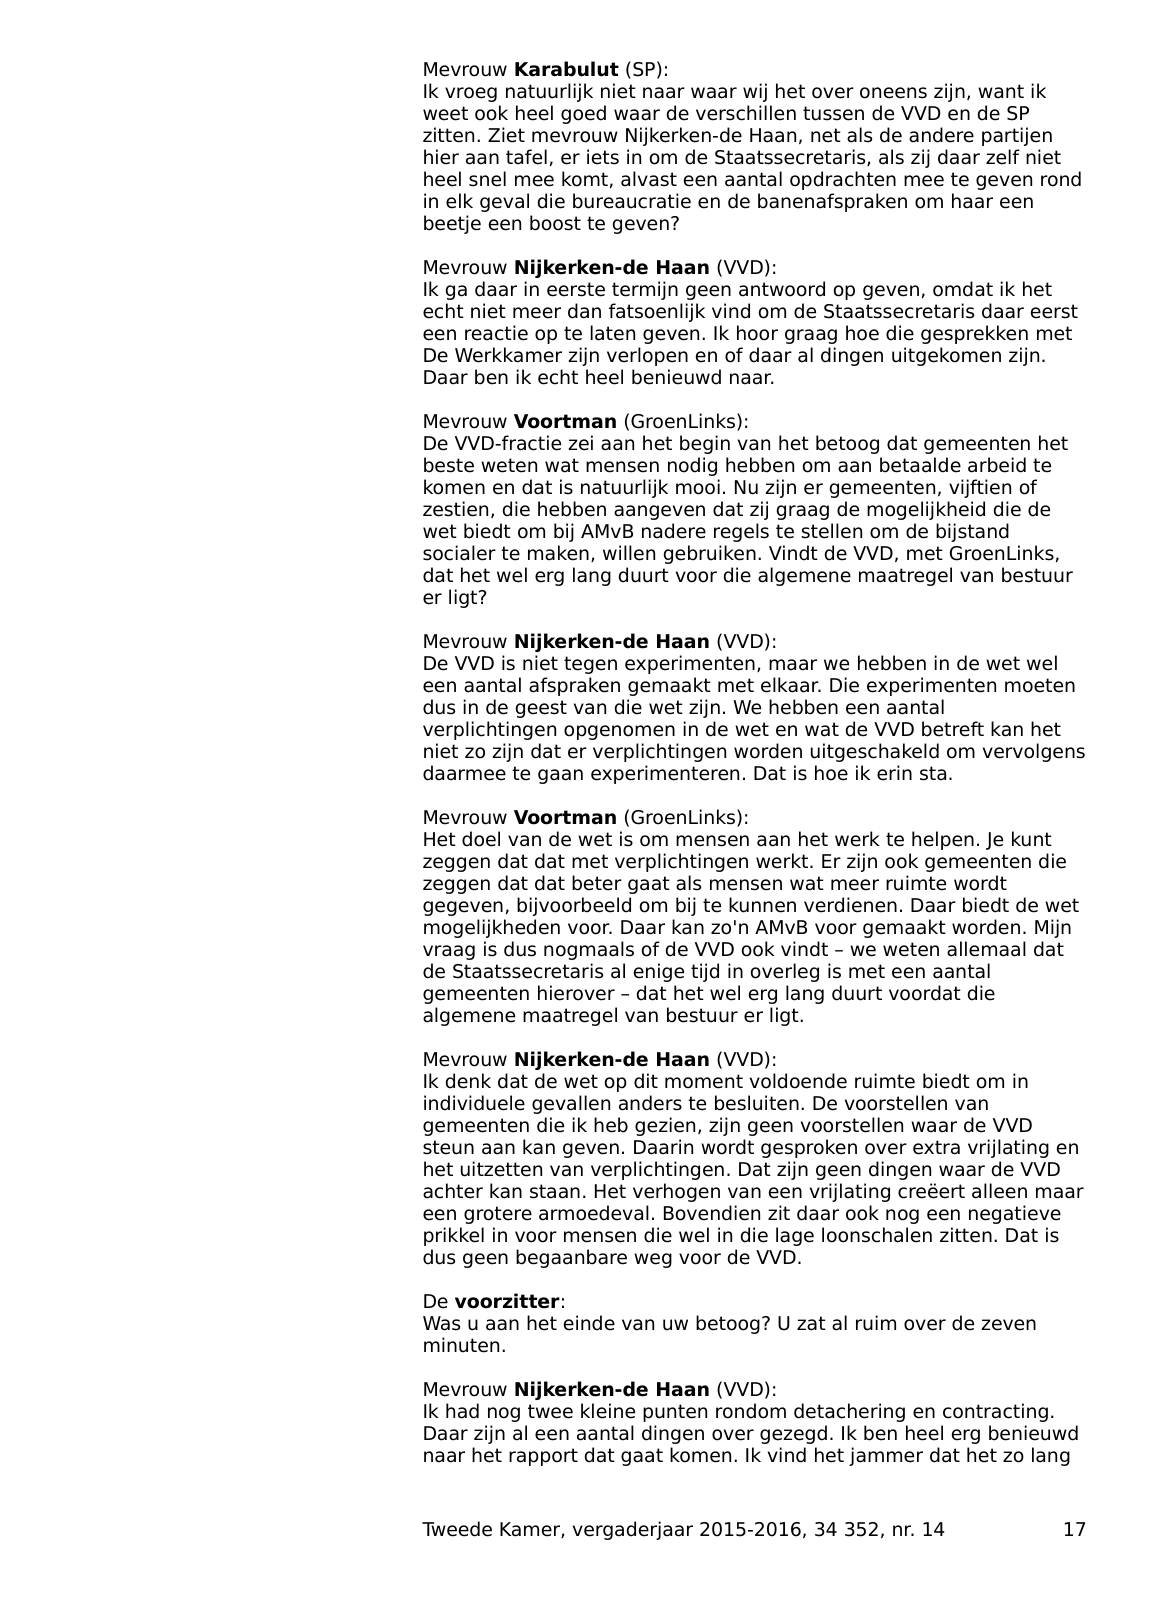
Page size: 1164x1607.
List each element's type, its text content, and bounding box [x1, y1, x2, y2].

text Ik had nog twee kleine punten rondom detachering en contracting. Daar zijn al een aantal dingen over gezegd. Ik ben heel erg benieuwd naar het rapport dat gaat komen. Ik vind het jammer dat het zo lang [422, 1401, 1087, 1467]
text Mevrouw Karabulut (SP): [422, 59, 1087, 81]
text De voorzitter: [422, 1291, 1087, 1313]
text Mevrouw Voortman (GroenLinks): [422, 807, 1087, 829]
text Was u aan het einde van uw betoog? U zat al ruim over de zeven minuten. [422, 1313, 1087, 1357]
text Mevrouw Nijkerken-de Haan (VVD): [422, 257, 1087, 279]
text Mevrouw Nijkerken-de Haan (VVD): [422, 1379, 1087, 1401]
text Ik vroeg natuurlijk niet naar waar wij het over oneens zijn, want ik weet ook heel goed waar de verschillen tussen de VVD en de SP zitten. Ziet mevrouw Nijkerken-de Haan, net als de andere partijen hier aan tafel, er iets in om de Staatssecretaris, als zij daar zelf niet heel snel mee komt, alvast een aantal opdrachten mee te geven rond in elk geval die bureaucratie en de banenafspraken om haar een beetje een boost te geven? [422, 81, 1087, 235]
text Mevrouw Voortman (GroenLinks): [422, 411, 1087, 433]
text Het doel van de wet is om mensen aan het werk te helpen. Je kunt zeggen dat dat met verplichtingen werkt. Er zijn ook gemeenten die zeggen dat dat beter gaat als mensen wat meer ruimte wordt gegeven, bijvoorbeeld om bij te kunnen verdienen. Daar biedt de wet mogelijkheden voor. Daar kan zo'n AMvB voor gemaakt worden. Mijn vraag is dus nogmaals of de VVD ook vindt – we weten allemaal dat de Staatssecretaris al enige tijd in overleg is met een aantal gemeenten hierover – dat het wel erg lang duurt voordat die algemene maatregel van bestuur er ligt. [422, 829, 1087, 1027]
text De VVD-fractie zei aan het begin van het betoog dat gemeenten het beste weten wat mensen nodig hebben om aan betaalde arbeid te komen en dat is natuurlijk mooi. Nu zijn er gemeenten, vijftien of zestien, die hebben aangeven dat zij graag de mogelijkheid die de wet biedt om bij AMvB nadere regels te stellen om de bijstand socialer te maken, willen gebruiken. Vindt de VVD, met GroenLinks, dat het wel erg lang duurt voor die algemene maatregel van bestuur er ligt? [422, 433, 1087, 609]
text Mevrouw Nijkerken-de Haan (VVD): [422, 1049, 1087, 1071]
text De VVD is niet tegen experimenten, maar we hebben in de wet wel een aantal afspraken gemaakt met elkaar. Die experimenten moeten dus in de geest van die wet zijn. We hebben een aantal verplichtingen opgenomen in de wet en wat de VVD betreft kan het niet zo zijn dat er verplichtingen worden uitgeschakeld om vervolgens daarmee te gaan experimenteren. Dat is hoe ik erin sta. [422, 653, 1087, 785]
text Ik denk dat de wet op dit moment voldoende ruimte biedt om in individuele gevallen anders te besluiten. De voorstellen van gemeenten die ik heb gezien, zijn geen voorstellen waar de VVD steun aan kan geven. Daarin wordt gesproken over extra vrijlating en het uitzetten van verplichtingen. Dat zijn geen dingen waar de VVD achter kan staan. Het verhogen van een vrijlating creëert alleen maar een grotere armoedeval. Bovendien zit daar ook nog een negatieve prikkel in voor mensen die wel in die lage loonschalen zitten. Dat is dus geen begaanbare weg voor de VVD. [422, 1071, 1087, 1269]
text Mevrouw Nijkerken-de Haan (VVD): [422, 631, 1087, 653]
text Ik ga daar in eerste termijn geen antwoord op geven, omdat ik het echt niet meer dan fatsoenlijk vind om de Staatssecretaris daar eerst een reactie op te laten geven. Ik hoor graag hoe die gesprekken met De Werkkamer zijn verlopen en of daar al dingen uitgekomen zijn. Daar ben ik echt heel benieuwd naar. [422, 279, 1087, 389]
